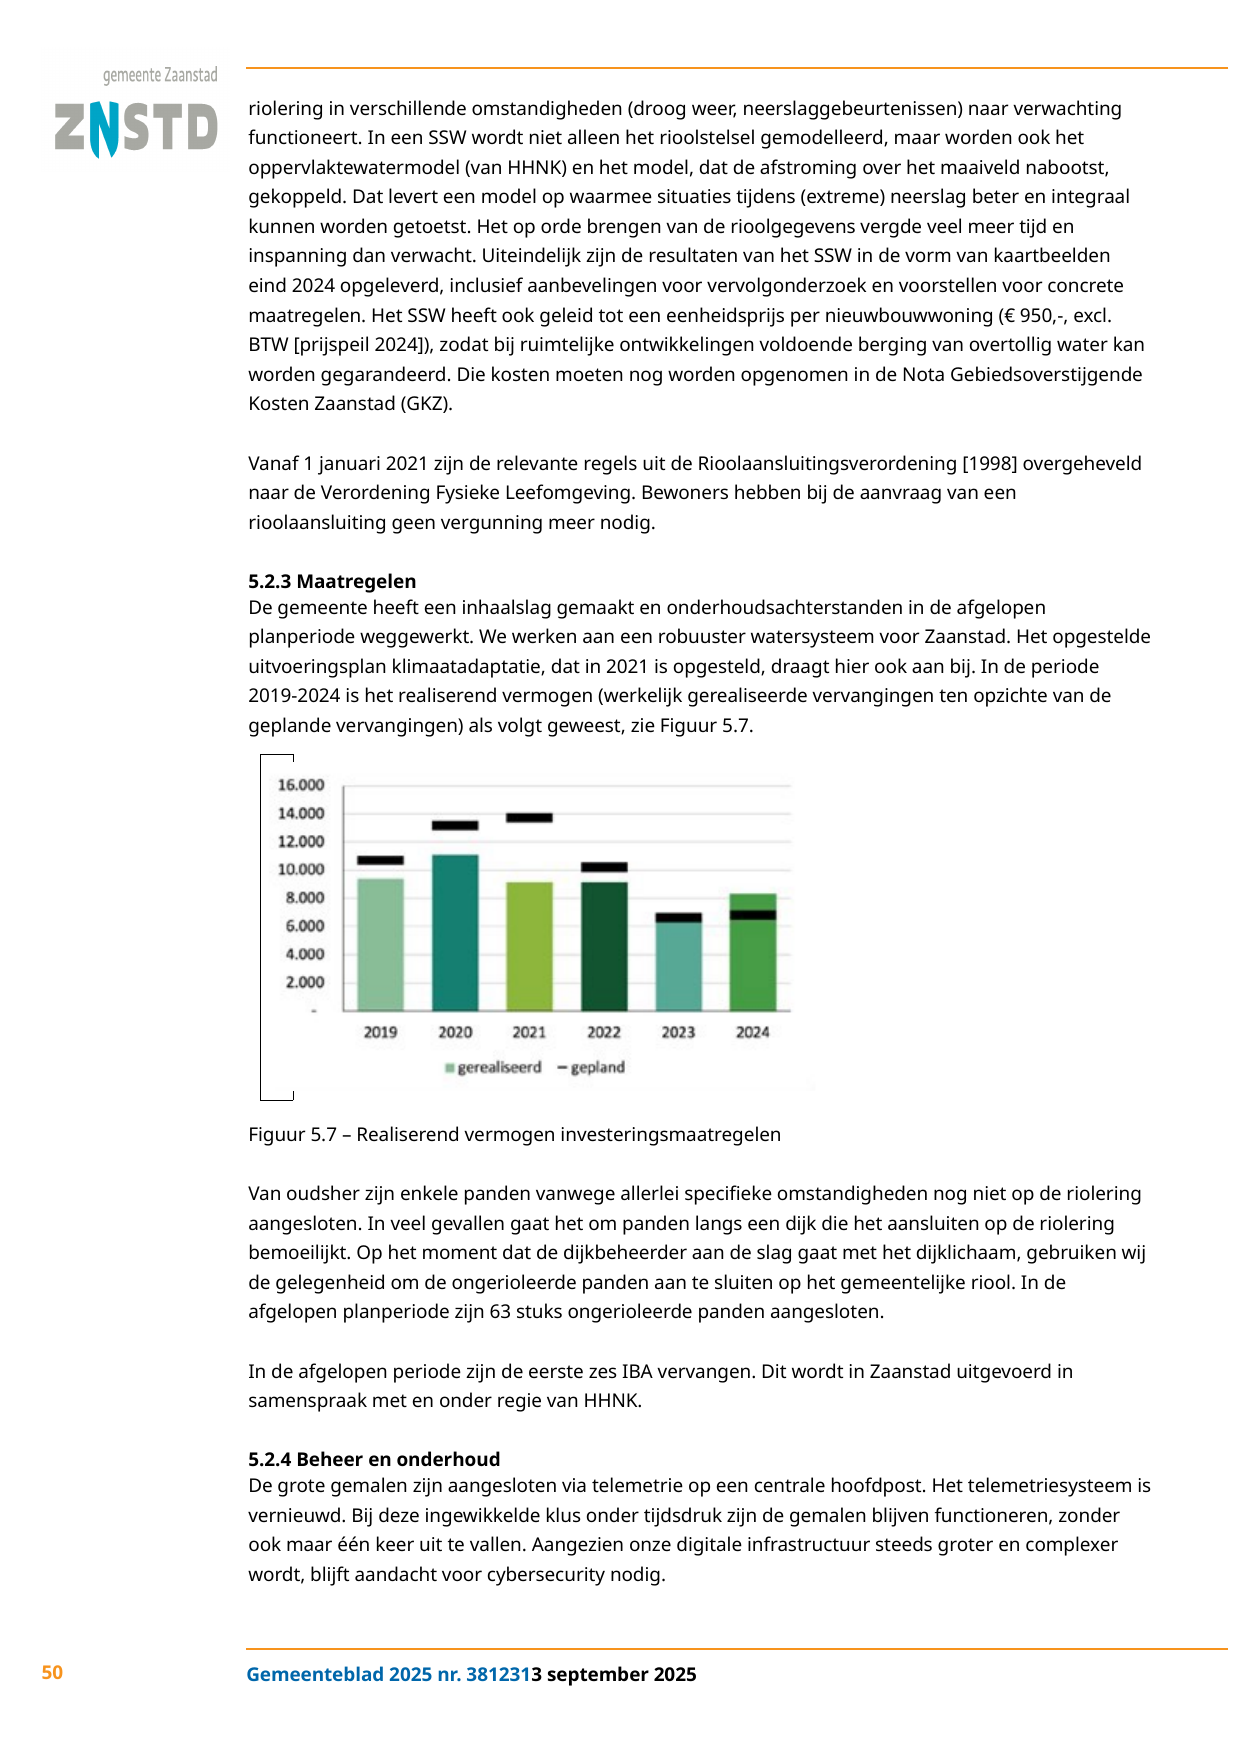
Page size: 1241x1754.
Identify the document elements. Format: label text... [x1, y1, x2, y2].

text Van oudsher zijn enkele panden vanwege allerlei specifieke omstandigheden nog niet op de riolering aangesloten. In veel gevallen gaat het om panden langs een dijk die het aansluiten op de riolering bemoeilijkt. Op het moment dat de dijkbeheerder aan de slag gaat met het dijklichaam, gebruiken wij de gelegenheid om de ongerioleerde panden aan te sluiten op het gemeentelijke riool. In de afgelopen planperiode zijn 63 stuks ongerioleerde panden aangesloten. [248, 1180, 1152, 1324]
text 5.2.3 Maatregelen [248, 568, 1152, 594]
text Vanaf 1 januari 2021 zijn de relevante regels uit de Rioolaansluitingsverordening [1998] overgeheveld naar de Verordening Fysieke Leefomgeving. Bewoners hebben bij de aanvraag van een rioolaansluiting geen vergunning meer nodig. [248, 450, 1152, 535]
text riolering in verschillende omstandigheden (droog weer, neerslaggebeurtenissen) naar verwachting functioneert. In een SSW wordt niet alleen het rioolstelsel gemodelleerd, maar worden ook het oppervlaktewatermodel (van HHNK) en het model, dat de afstroming over het maaiveld nabootst, gekoppeld. Dat levert een model op waarmee situaties tijdens (extreme) neerslag beter en integraal kunnen worden getoetst. Het op orde brengen van de rioolgegevens vergde veel meer tijd en inspanning dan verwacht. Uiteindelijk zijn de resultaten van het SSW in de vorm van kaartbeelden eind 2024 opgeleverd, inclusief aanbevelingen voor vervolgonderzoek en voorstellen voor concrete maatregelen. Het SSW heeft ook geleid tot een eenheidsprijs per nieuwbouwwoning (€ 950,-, excl. BTW [prijspeil 2024]), zodat bij ruimtelijke ontwikkelingen voldoende berging van overtollig water kan worden gegarandeerd. Die kosten moeten nog worden opgenomen in de Nota Gebiedsoverstijgende Kosten Zaanstad (GKZ). [248, 95, 1152, 416]
text Figuur 5.7 – Realiserend vermogen investeringsmaatregelen [248, 1121, 1152, 1147]
text In de afgelopen periode zijn de eerste zes IBA vervangen. Dit wordt in Zaanstad uitgevoerd in samenspraak met en onder regie van HHNK. [248, 1358, 1152, 1413]
text 5.2.4 Beheer en onderhoud [248, 1447, 1152, 1472]
picture [41, 47, 231, 172]
text De gemeente heeft een inhaalslag gemaakt en onderhoudsachterstanden in de afgelopen planperiode weggewerkt. We werken aan een robuuster watersysteem voor Zaanstad. Het opgestelde uitvoeringsplan klimaatadaptatie, dat in 2021 is opgesteld, draagt hier ook aan bij. In de periode 2019-2024 is het realiserend vermogen (werkelijk gerealiseerde vervangingen ten opzichte van de geplande vervangingen) als volgt geweest, zie Figuur 5.7. [248, 594, 1152, 738]
text De grote gemalen zijn aangesloten via telemetrie op een centrale hoofdpost. Het telemetriesysteem is vernieuwd. Bij deze ingewikkelde klus onder tijdsdruk zijn de gemalen blijven functioneren, zonder ook maar één keer uit te vallen. Aangezien onze digitale infrastructuur steeds groter en complexer wordt, blijft aandacht voor cybersecurity nodig. [248, 1472, 1152, 1587]
picture [268, 762, 816, 1091]
